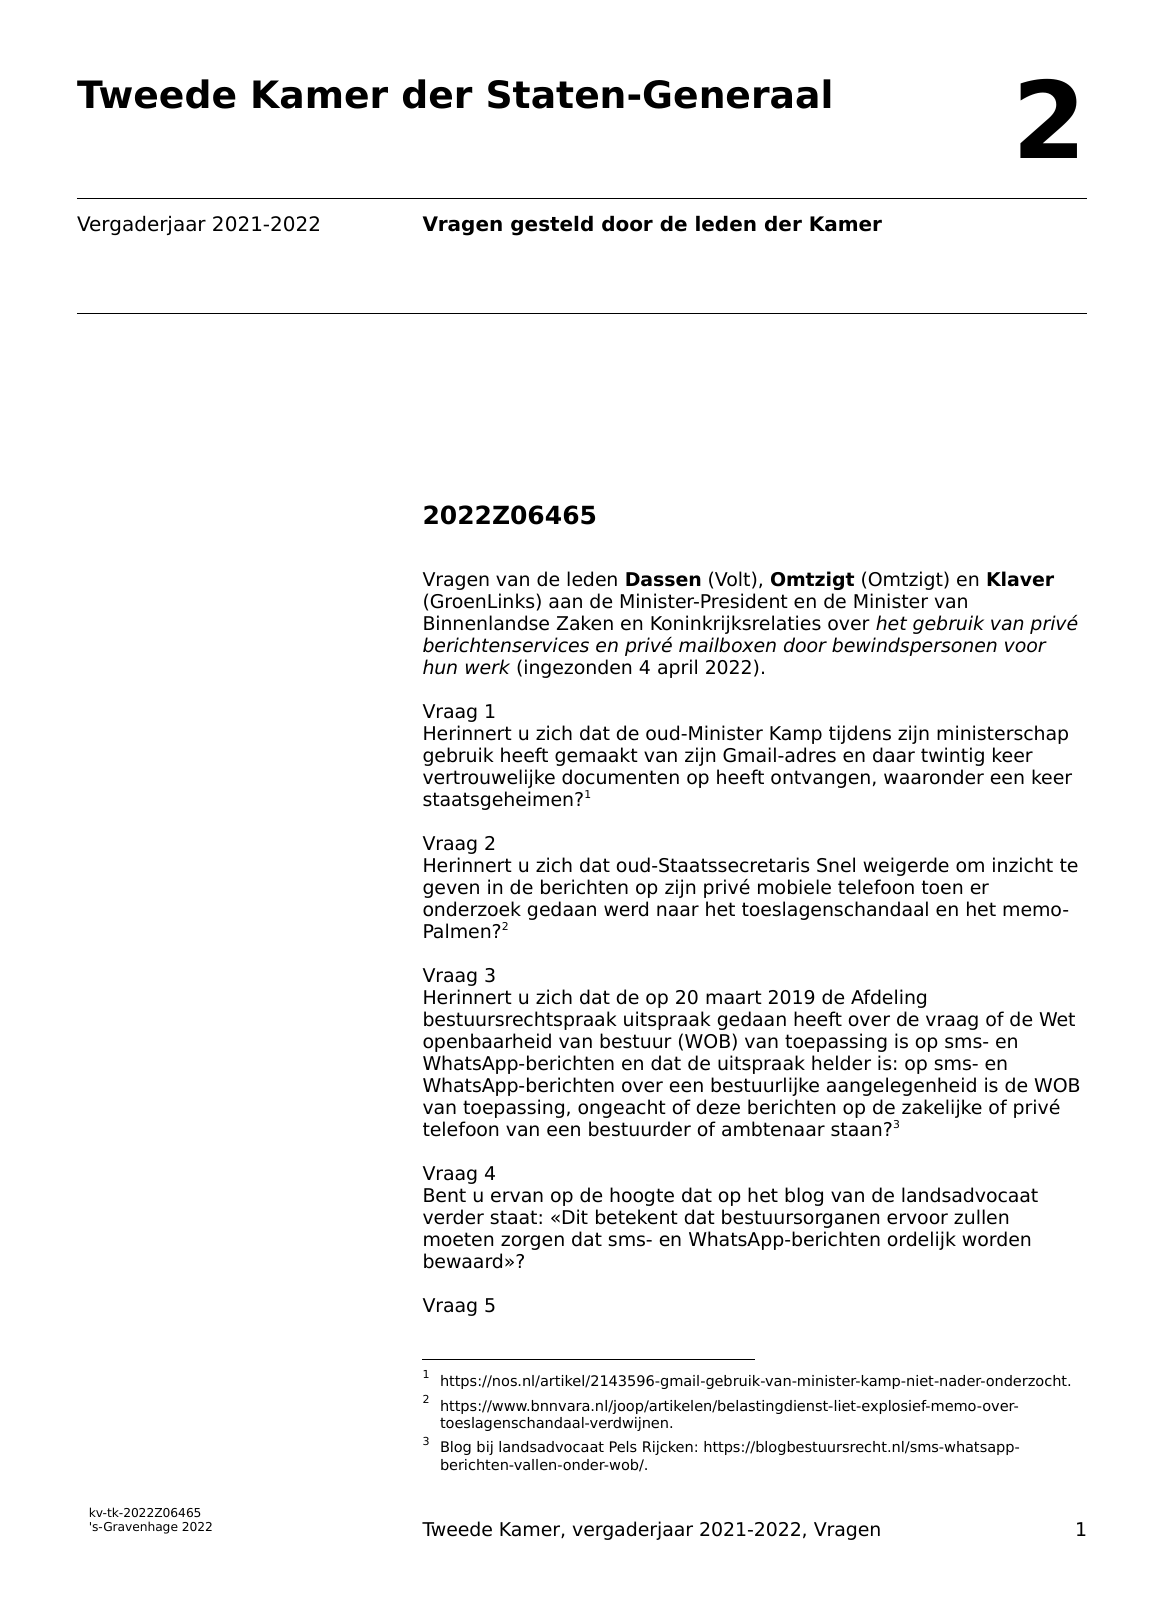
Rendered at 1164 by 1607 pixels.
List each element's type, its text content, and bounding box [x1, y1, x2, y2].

text Herinnert u zich dat oud-Staatssecretaris Snel weigerde om inzicht te geven in de berichten op zijn privé mobiele telefoon toen er onderzoek gedaan werd naar het toeslagenschandaal en het memo-Palmen? [422, 855, 1087, 943]
text Herinnert u zich dat de oud-Minister Kamp tijdens zijn ministerschap gebruik heeft gemaakt van zijn Gmail-adres en daar twintig keer vertrouwelijke documenten op heeft ontvangen, waaronder een keer staatsgeheimen? [422, 723, 1087, 811]
text Vraag 3 [422, 965, 1087, 987]
table_header Tweede Kamer der Staten-Generaal [77, 59, 886, 198]
text Herinnert u zich dat de op 20 maart 2019 de Afdeling bestuursrechtspraak uitspraak gedaan heeft over de vraag of de Wet openbaarheid van bestuur (WOB) van toepassing is op sms- en WhatsApp-berichten en dat de uitspraak helder is: op sms- en WhatsApp-berichten over een bestuurlijke aangelegenheid is de WOB van toepassing, ongeacht of deze berichten op de zakelijke of privé telefoon van een bestuurder of ambtenaar staan? [422, 987, 1087, 1141]
text Vraag 1 [422, 701, 1087, 723]
text Vraag 4 [422, 1163, 1087, 1185]
text 's-Gravenhage 2022 [88, 1520, 323, 1534]
table_cell Vergaderjaar 2021-2022 [77, 199, 422, 313]
table_cell Vragen gesteld door de leden der Kamer [422, 199, 1087, 313]
text Bent u ervan op de hoogte dat op het blog van de landsadvocaat verder staat: «Dit betekent dat bestuursorganen ervoor zullen moeten zorgen dat sms- en WhatsApp-berichten ordelijk worden bewaard»? [422, 1185, 1087, 1273]
text https://nos.nl/artikel/2143596-gmail-gebruik-van-minister-kamp-niet-nader-onderzocht. [422, 1368, 1087, 1391]
text Vraag 2 [422, 833, 1087, 855]
text https://www.bnnvara.nl/joop/artikelen/belastingdienst-liet-explosief-memo-over-toeslagenschandaal-verdwijnen. [422, 1393, 1087, 1432]
table_header 2 [886, 59, 1087, 198]
text Vragen van de leden Dassen (Volt), Omtzigt (Omtzigt) en Klaver (GroenLinks) aan de Minister-President en de Minister van Binnenlandse Zaken en Koninkrijksrelaties over het gebruik van privé berichtenservices en privé mailboxen door bewindspersonen voor hun werk (ingezonden 4 april 2022). [422, 569, 1087, 679]
text kv-tk-2022Z06465 [88, 1506, 323, 1520]
text 2022Z06465 [422, 501, 1087, 531]
text Blog bij landsadvocaat Pels Rijcken: https://blogbestuursrecht.nl/sms-whatsapp-berichten-vallen-onder-wob/. [422, 1435, 1087, 1474]
text Vraag 5 [422, 1295, 1087, 1317]
